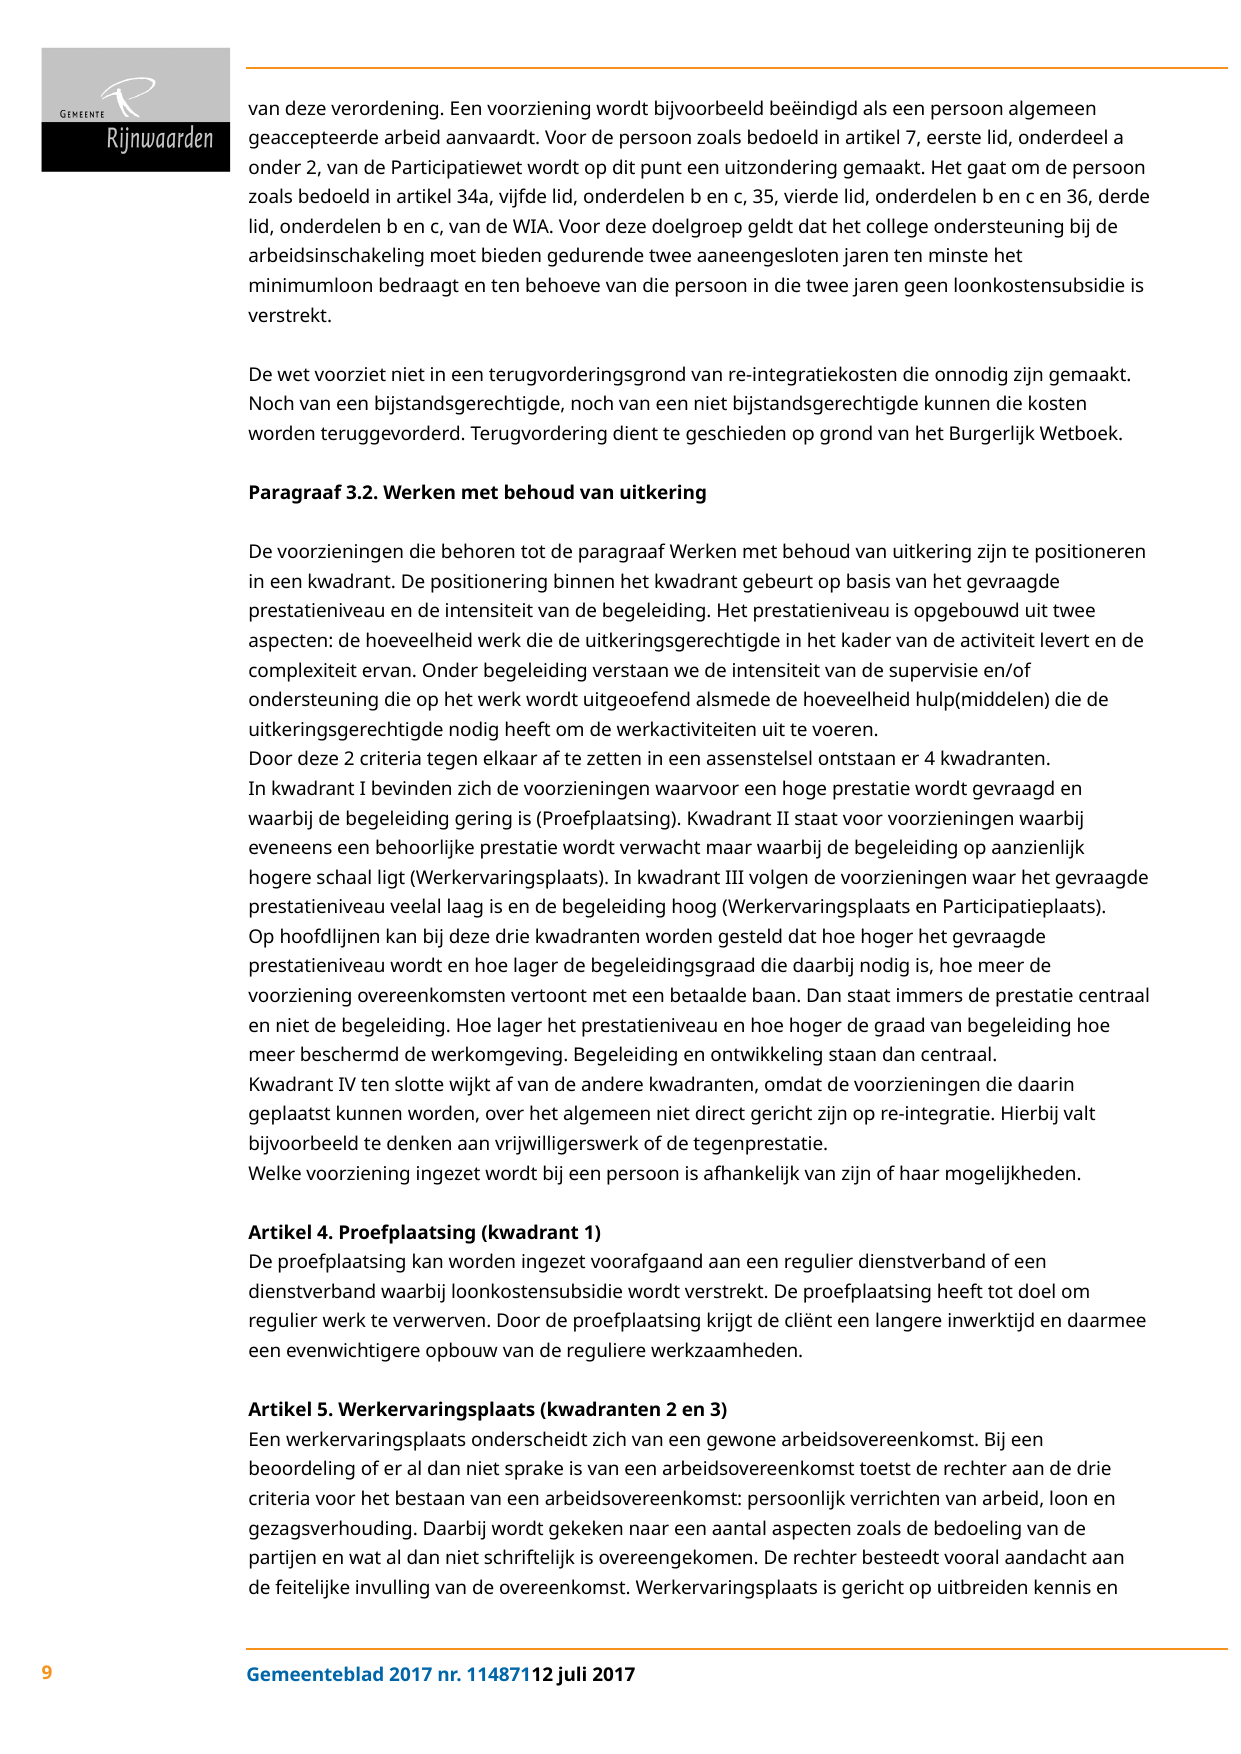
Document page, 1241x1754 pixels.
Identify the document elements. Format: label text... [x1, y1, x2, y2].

text Artikel 5. Werkervaringsplaats (kwadranten 2 en 3) [248, 1396, 1152, 1422]
text De proefplaatsing kan worden ingezet voorafgaand aan een regulier dienstverband of een dienstverband waarbij loonkostensubsidie wordt verstrekt. De proefplaatsing heeft tot doel om regulier werk te verwerven. Door de proefplaatsing krijgt de cliënt een langere inwerktijd en daarmee een evenwichtigere opbouw van de reguliere werkzaamheden. [248, 1248, 1152, 1363]
text Een werkervaringsplaats onderscheidt zich van een gewone arbeidsovereenkomst. Bij een beoordeling of er al dan niet sprake is van een arbeidsovereenkomst toetst de rechter aan de drie criteria voor het bestaan van een arbeidsovereenkomst: persoonlijk verrichten van arbeid, loon en gezagsverhouding. Daarbij wordt gekeken naar een aantal aspecten zoals de bedoeling van de partijen en wat al dan niet schriftelijk is overeengekomen. De rechter besteedt vooral aandacht aan de feitelijke invulling van de overeenkomst. Werkervaringsplaats is gericht op uitbreiden kennis en [248, 1426, 1152, 1600]
text In kwadrant I bevinden zich de voorzieningen waarvoor een hoge prestatie wordt gevraagd en waarbij de begeleiding gering is (Proefplaatsing). Kwadrant II staat voor voorzieningen waarbij eveneens een behoorlijke prestatie wordt verwacht maar waarbij de begeleiding op aanzienlijk hogere schaal ligt (Werkervaringsplaats). In kwadrant III volgen de voorzieningen waar het gevraagde prestatieniveau veelal laag is en de begeleiding hoog (Werkervaringsplaats en Participatieplaats). [248, 775, 1152, 919]
text van deze verordening. Een voorziening wordt bijvoorbeeld beëindigd als een persoon algemeen geaccepteerde arbeid aanvaardt. Voor de persoon zoals bedoeld in artikel 7, eerste lid, onderdeel a onder 2, van de Participatiewet wordt op dit punt een uitzondering gemaakt. Het gaat om de persoon zoals bedoeld in artikel 34a, vijfde lid, onderdelen b en c, 35, vierde lid, onderdelen b en c en 36, derde lid, onderdelen b en c, van de WIA. Voor deze doelgroep geldt dat het college ondersteuning bij de arbeidsinschakeling moet bieden gedurende twee aaneengesloten jaren ten minste het minimumloon bedraagt en ten behoeve van die persoon in die twee jaren geen loonkostensubsidie is verstrekt. [248, 95, 1152, 328]
text De wet voorziet niet in een terugvorderingsgrond van re-integratiekosten die onnodig zijn gemaakt. Noch van een bijstandsgerechtigde, noch van een niet bijstandsgerechtigde kunnen die kosten worden teruggevorderd. Terugvordering dient te geschieden op grond van het Burgerlijk Wetboek. [248, 361, 1152, 446]
text Door deze 2 criteria tegen elkaar af te zetten in een assenstelsel ontstaan er 4 kwadranten. [248, 746, 1152, 771]
text Kwadrant IV ten slotte wijkt af van de andere kwadranten, omdat de voorzieningen die daarin geplaatst kunnen worden, over het algemeen niet direct gericht zijn op re-integratie. Hierbij valt bijvoorbeeld te denken aan vrijwilligerswerk of de tegenprestatie. [248, 1071, 1152, 1156]
text Welke voorziening ingezet wordt bij een persoon is afhankelijk van zijn of haar mogelijkheden. [248, 1160, 1152, 1186]
picture [41, 47, 231, 172]
text Paragraaf 3.2. Werken met behoud van uitkering [248, 479, 1152, 505]
text Artikel 4. Proefplaatsing (kwadrant 1) [248, 1219, 1152, 1245]
text Op hoofdlijnen kan bij deze drie kwadranten worden gesteld dat hoe hoger het gevraagde prestatieniveau wordt en hoe lager de begeleidingsgraad die daarbij nodig is, hoe meer de voorziening overeenkomsten vertoont met een betaalde baan. Dan staat immers de prestatie centraal en niet de begeleiding. Hoe lager het prestatieniveau en hoe hoger de graad van begeleiding hoe meer beschermd de werkomgeving. Begeleiding en ontwikkeling staan dan centraal. [248, 923, 1152, 1067]
text De voorzieningen die behoren tot de paragraaf Werken met behoud van uitkering zijn te positioneren in een kwadrant. De positionering binnen het kwadrant gebeurt op basis van het gevraagde prestatieniveau en de intensiteit van de begeleiding. Het prestatieniveau is opgebouwd uit twee aspecten: de hoeveelheid werk die de uitkeringsgerechtigde in het kader van de activiteit levert en de complexiteit ervan. Onder begeleiding verstaan we de intensiteit van de supervisie en/of ondersteuning die op het werk wordt uitgeoefend alsmede de hoeveelheid hulp(middelen) die de uitkeringsgerechtigde nodig heeft om de werkactiviteiten uit te voeren. [248, 538, 1152, 742]
